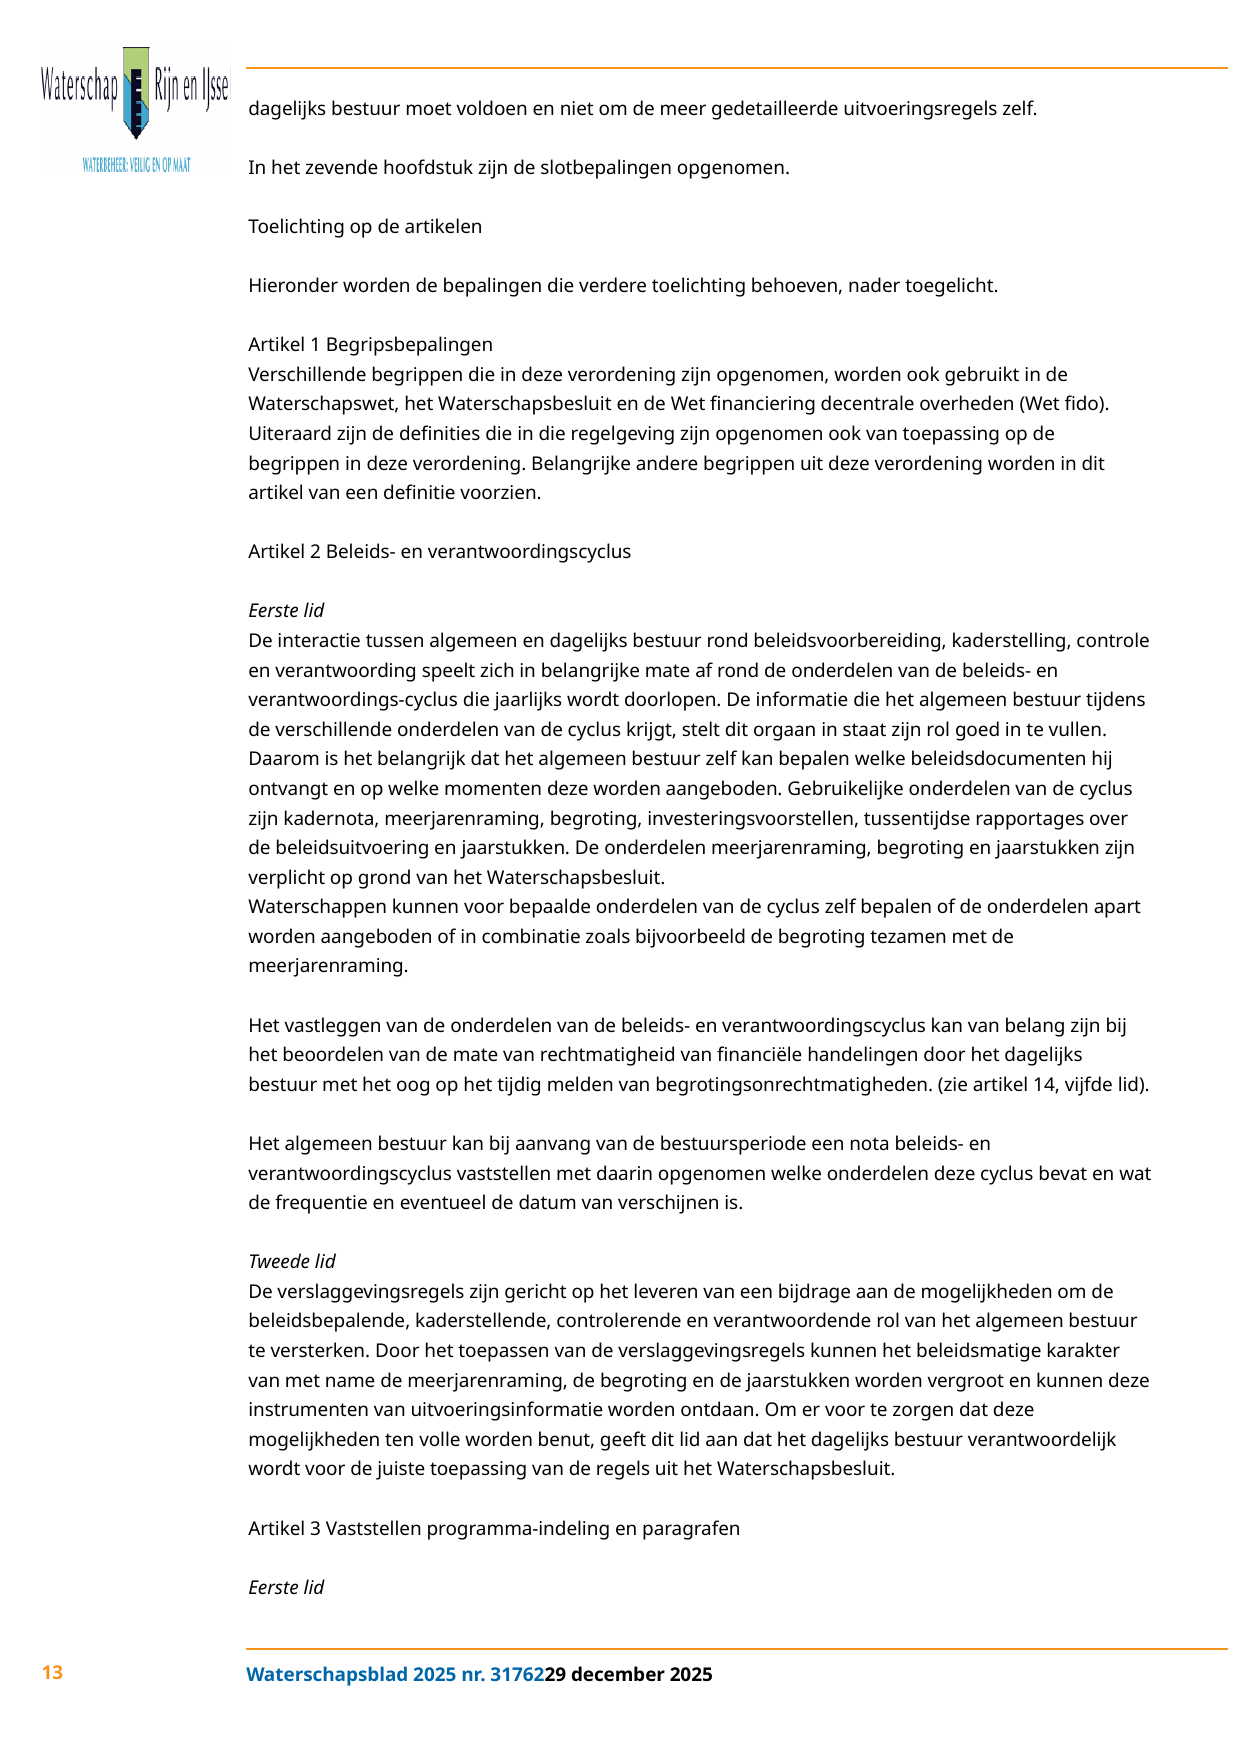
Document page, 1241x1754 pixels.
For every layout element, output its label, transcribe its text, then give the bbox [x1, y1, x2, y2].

text Verschillende begrippen die in deze verordening zijn opgenomen, worden ook gebruikt in de Waterschapswet, het Waterschapsbesluit en de Wet financiering decentrale overheden (Wet fido). Uiteraard zijn de definities die in die regelgeving zijn opgenomen ook van toepassing op de begrippen in deze verordening. Belangrijke andere begrippen uit deze verordening worden in dit artikel van een definitie voorzien. [248, 361, 1152, 505]
text Eerste lid [248, 598, 1152, 623]
text Tweede lid [248, 1248, 1152, 1274]
text dagelijks bestuur moet voldoen en niet om de meer gedetailleerde uitvoeringsregels zelf. [248, 95, 1152, 121]
text Artikel 1 Begripsbepalingen [248, 331, 1152, 357]
text Toelichting op de artikelen [248, 213, 1152, 239]
text Waterschappen kunnen voor bepaalde onderdelen van de cyclus zelf bepalen of de onderdelen apart worden aangeboden of in combinatie zoals bijvoorbeeld de begroting tezamen met de meerjarenraming. [248, 893, 1152, 978]
text Het vastleggen van de onderdelen van de beleids- en verantwoordingscyclus kan van belang zijn bij het beoordelen van de mate van rechtmatigheid van financiële handelingen door het dagelijks bestuur met het oog op het tijdig melden van begrotingsonrechtmatigheden. (zie artikel 14, vijfde lid). [248, 1012, 1152, 1097]
text Artikel 2 Beleids- en verantwoordingscyclus [248, 538, 1152, 564]
text Hieronder worden de bepalingen die verdere toelichting behoeven, nader toegelicht. [248, 272, 1152, 298]
picture [41, 47, 231, 172]
text De interactie tussen algemeen en dagelijks bestuur rond beleidsvoorbereiding, kaderstelling, controle en verantwoording speelt zich in belangrijke mate af rond de onderdelen van de beleids- en verantwoordings-cyclus die jaarlijks wordt doorlopen. De informatie die het algemeen bestuur tijdens de verschillende onderdelen van de cyclus krijgt, stelt dit orgaan in staat zijn rol goed in te vullen. Daarom is het belangrijk dat het algemeen bestuur zelf kan bepalen welke beleidsdocumenten hij ontvangt en op welke momenten deze worden aangeboden. Gebruikelijke onderdelen van de cyclus zijn kadernota, meerjarenraming, begroting, investeringsvoorstellen, tussentijdse rapportages over de beleidsuitvoering en jaarstukken. De onderdelen meerjarenraming, begroting en jaarstukken zijn verplicht op grond van het Waterschapsbesluit. [248, 627, 1152, 890]
text Artikel 3 Vaststellen programma-indeling en paragrafen [248, 1515, 1152, 1541]
text In het zevende hoofdstuk zijn de slotbepalingen opgenomen. [248, 154, 1152, 180]
text Het algemeen bestuur kan bij aanvang van de bestuursperiode een nota beleids- en verantwoordingscyclus vaststellen met daarin opgenomen welke onderdelen deze cyclus bevat en wat de frequentie en eventueel de datum van verschijnen is. [248, 1130, 1152, 1215]
text Eerste lid [248, 1574, 1152, 1600]
text De verslaggevingsregels zijn gericht op het leveren van een bijdrage aan de mogelijkheden om de beleidsbepalende, kaderstellende, controlerende en verantwoordende rol van het algemeen bestuur te versterken. Door het toepassen van de verslaggevingsregels kunnen het beleidsmatige karakter van met name de meerjarenraming, de begroting en de jaarstukken worden vergroot en kunnen deze instrumenten van uitvoeringsinformatie worden ontdaan. Om er voor te zorgen dat deze mogelijkheden ten volle worden benut, geeft dit lid aan dat het dagelijks bestuur verantwoordelijk wordt voor de juiste toepassing van de regels uit het Waterschapsbesluit. [248, 1278, 1152, 1481]
